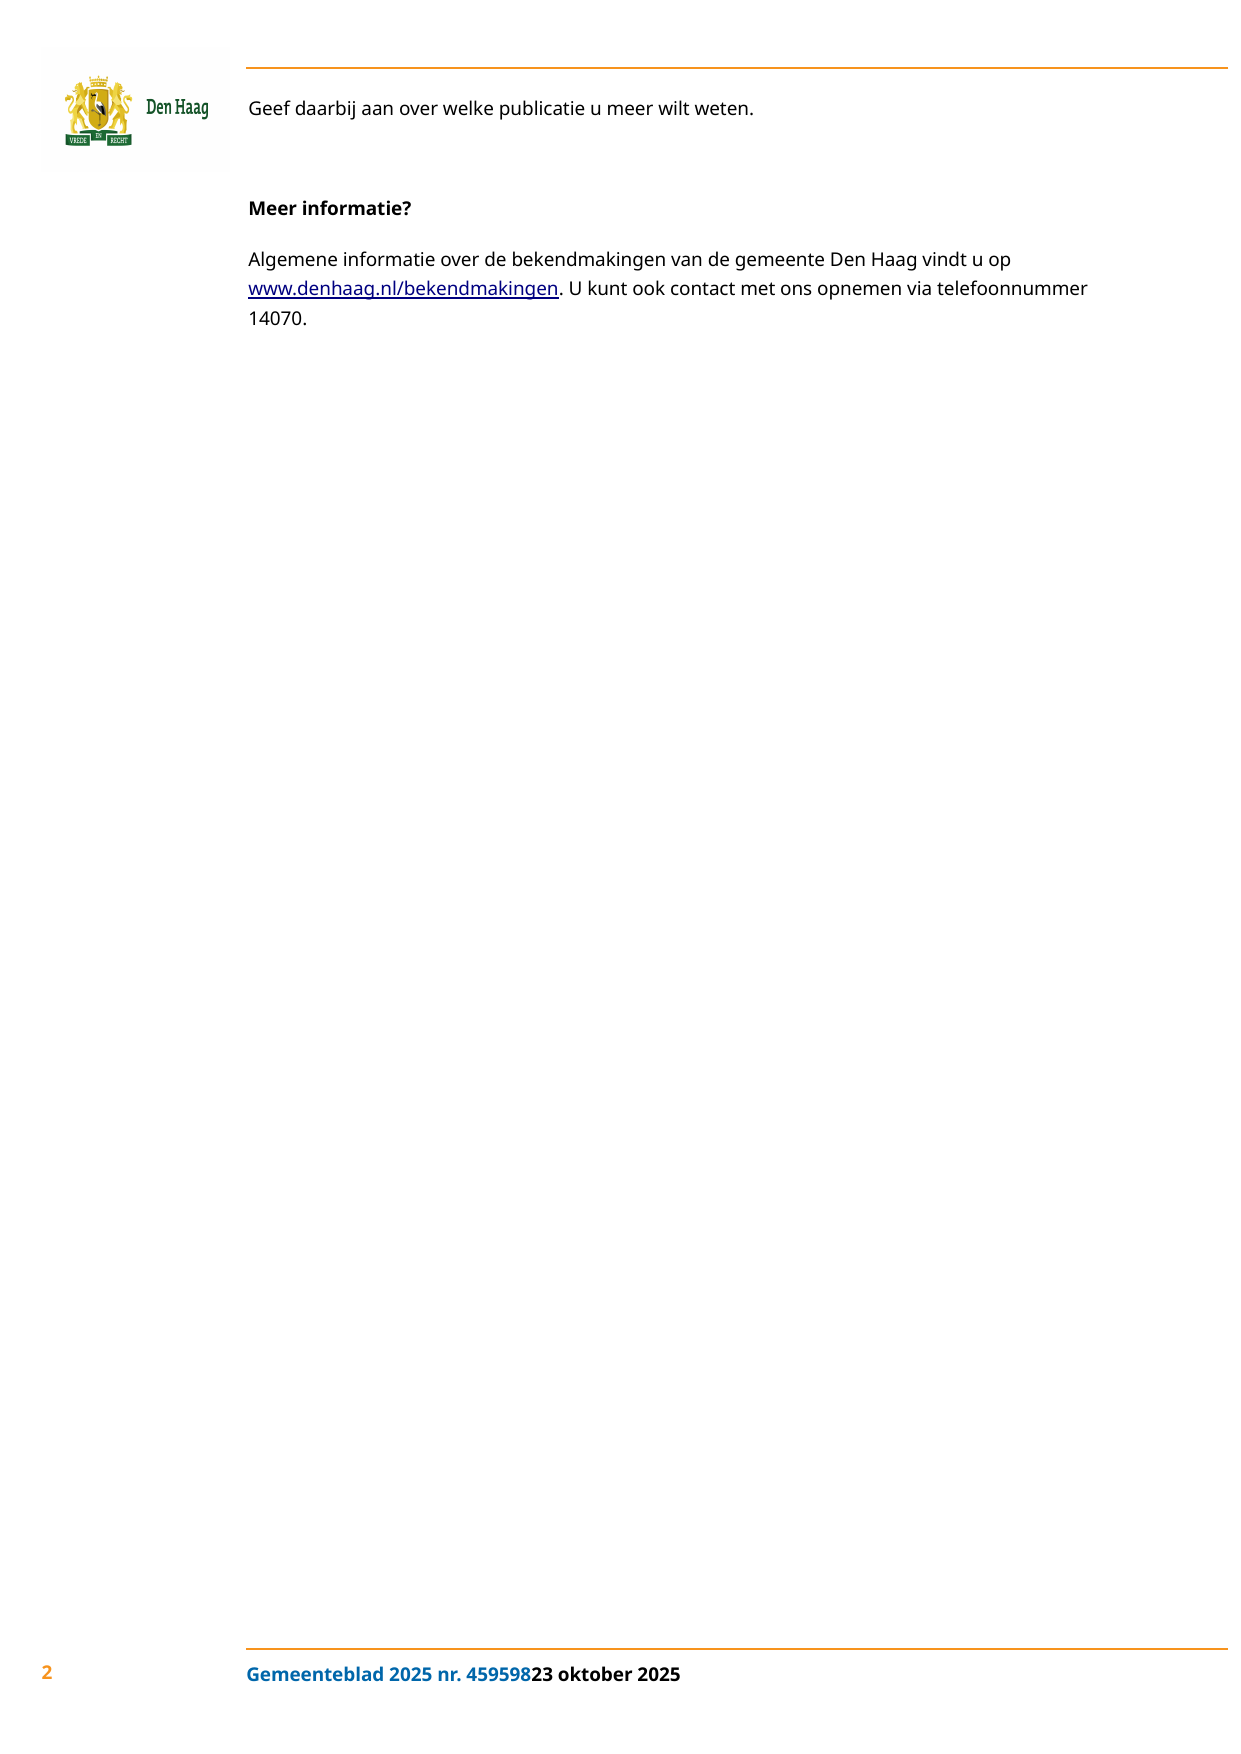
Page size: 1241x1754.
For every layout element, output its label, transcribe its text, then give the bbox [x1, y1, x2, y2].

text Meer informatie? [248, 196, 1152, 221]
picture [41, 47, 231, 172]
text Algemene informatie over de bekendmakingen van de gemeente Den Haag vindt u op www.denhaag.nl/bekendmakingen. U kunt ook contact met ons opnemen via telefoonnummer 14070. [248, 246, 1152, 331]
text Geef daarbij aan over welke publicatie u meer wilt weten. [248, 95, 1152, 121]
